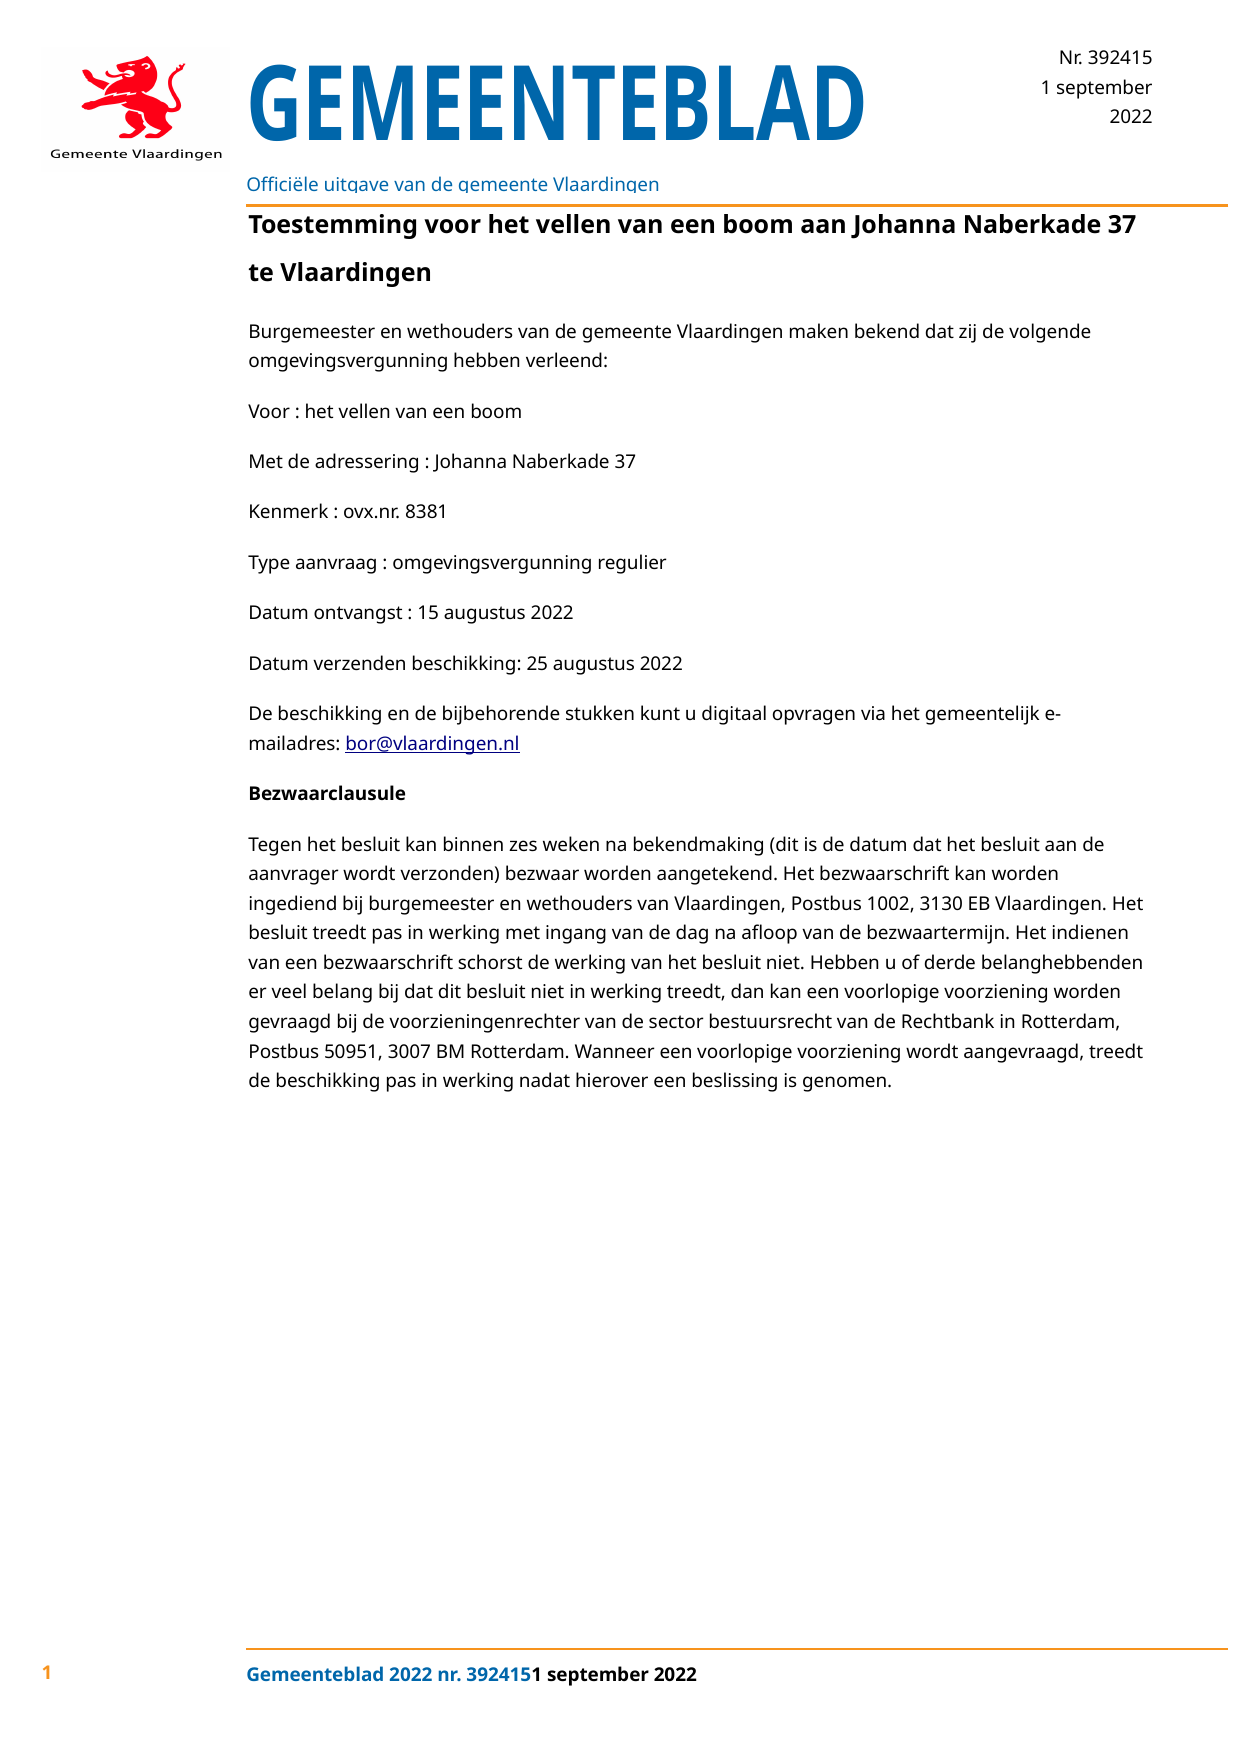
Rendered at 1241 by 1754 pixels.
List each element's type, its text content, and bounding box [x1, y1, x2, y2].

text Type aanvraag : omgevingsvergunning regulier [248, 549, 1152, 575]
text Toestemming voor het vellen van een boom aan Johanna Naberkade 37 te Vlaardingen [248, 207, 1152, 288]
text Voor : het vellen van een boom [248, 398, 1152, 424]
text Bezwaarclausule [248, 780, 1152, 806]
text Datum verzenden beschikking: 25 augustus 2022 [248, 650, 1152, 676]
picture [41, 47, 231, 172]
text De beschikking en de bijbehorende stukken kunt u digitaal opvragen via het gemeentelijk e-mailadres: bor@vlaardingen.nl [248, 700, 1152, 756]
text Datum ontvangst : 15 augustus 2022 [248, 599, 1152, 625]
text Met de adressering : Johanna Naberkade 37 [248, 448, 1152, 474]
text Tegen het besluit kan binnen zes weken na bekendmaking (dit is de datum dat het besluit aan de aanvrager wordt verzonden) bezwaar worden aangetekend. Het bezwaarschrift kan worden ingediend bij burgemeester en wethouders van Vlaardingen, Postbus 1002, 3130 EB Vlaardingen. Het besluit treedt pas in werking met ingang van de dag na afloop van de bezwaartermijn. Het indienen van een bezwaarschrift schorst de werking van het besluit niet. Hebben u of derde belanghebbenden er veel belang bij dat dit besluit niet in werking treedt, dan kan een voorlopige voorziening worden gevraagd bij de voorzieningenrechter van de sector bestuursrecht van de Rechtbank in Rotterdam, Postbus 50951, 3007 BM Rotterdam. Wanneer een voorlopige voorziening wordt aangevraagd, treedt de beschikking pas in werking nadat hierover een beslissing is genomen. [248, 831, 1152, 1093]
text Burgemeester en wethouders van de gemeente Vlaardingen maken bekend dat zij de volgende omgevingsvergunning hebben verleend: [248, 318, 1152, 373]
text Kenmerk : ovx.nr. 8381 [248, 499, 1152, 524]
